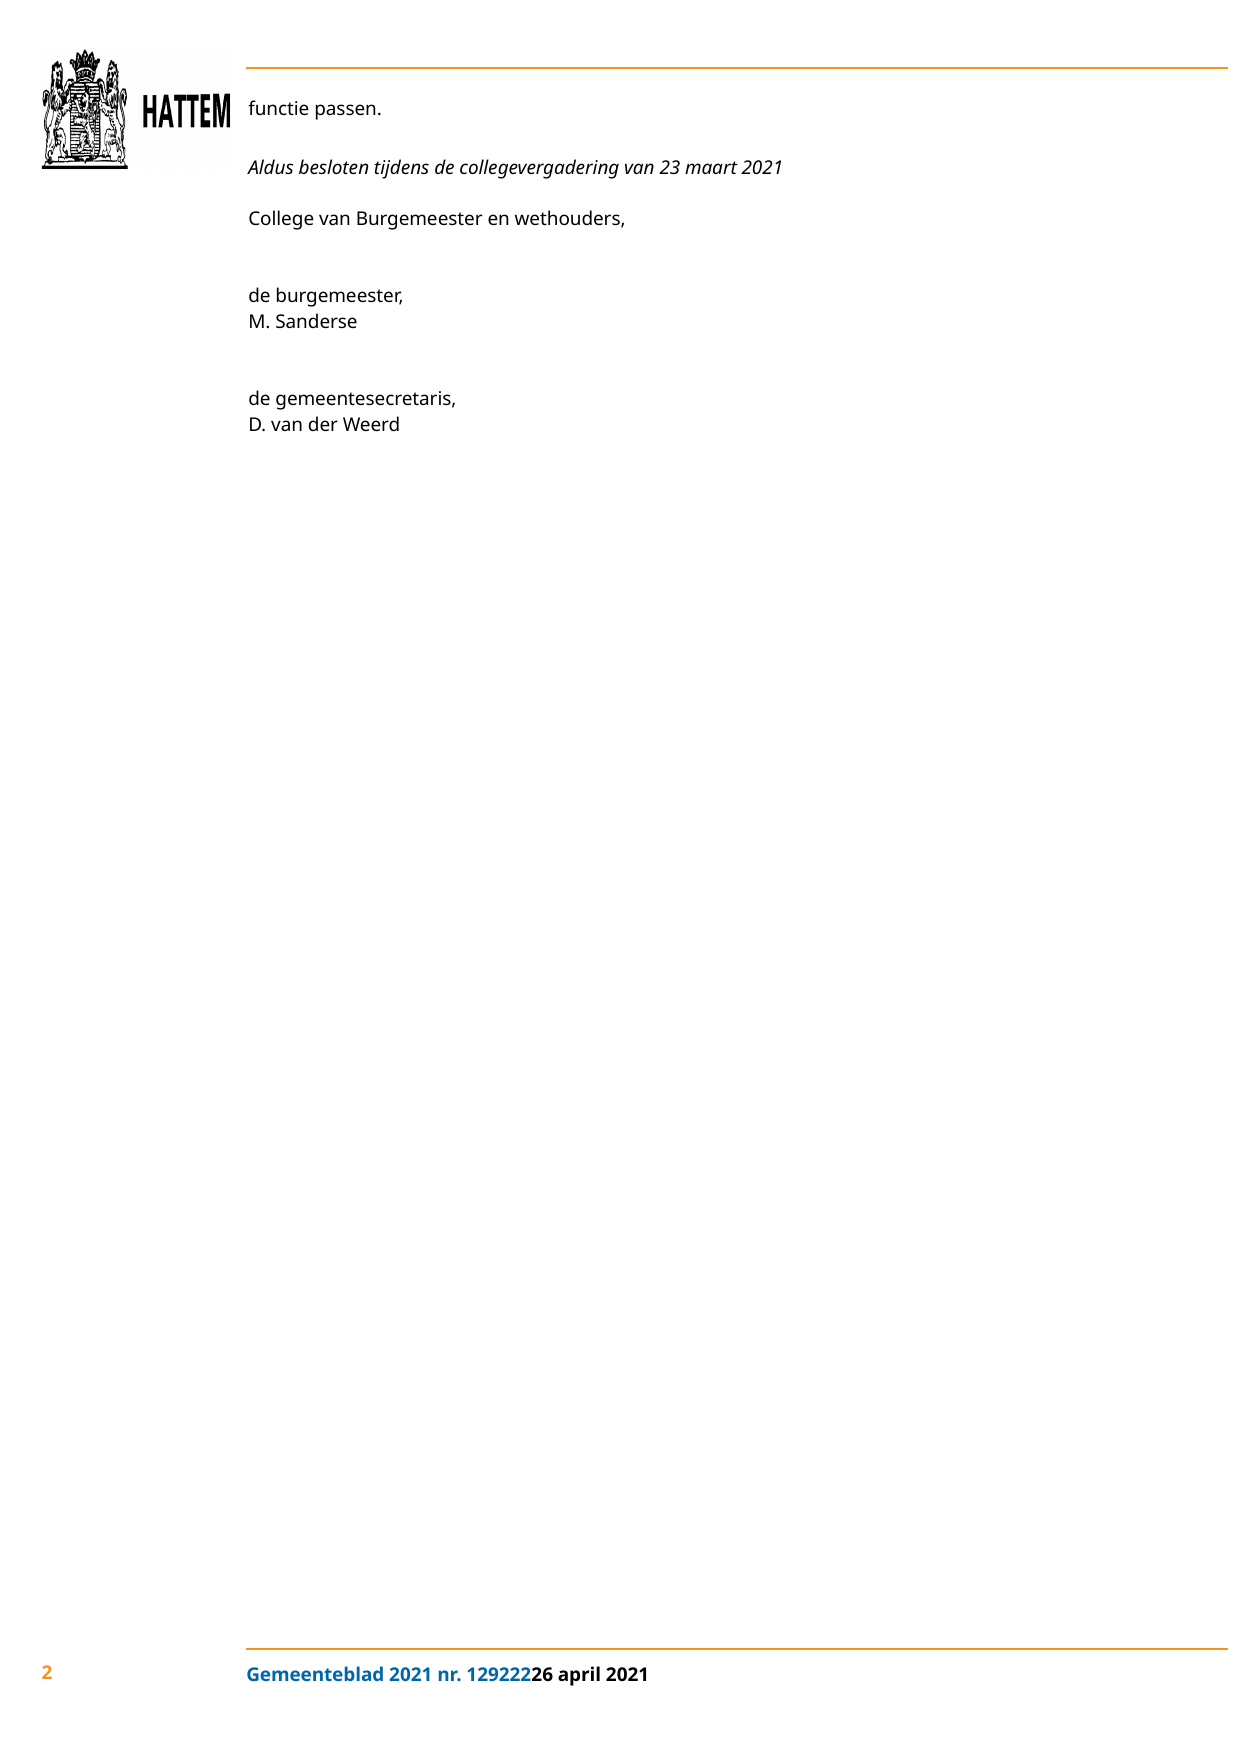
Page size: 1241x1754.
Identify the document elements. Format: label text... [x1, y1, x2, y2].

text M. Sanderse [248, 308, 1152, 334]
text College van Burgemeester en wethouders, [248, 205, 1152, 231]
text D. van der Weerd [248, 411, 1152, 437]
text Aldus besloten tijdens de collegevergadering van 23 maart 2021 [248, 154, 1152, 180]
text de gemeentesecretaris, [248, 386, 1152, 411]
text de burgemeester, [248, 283, 1152, 308]
picture [41, 47, 231, 172]
text functie passen. [248, 95, 1152, 121]
